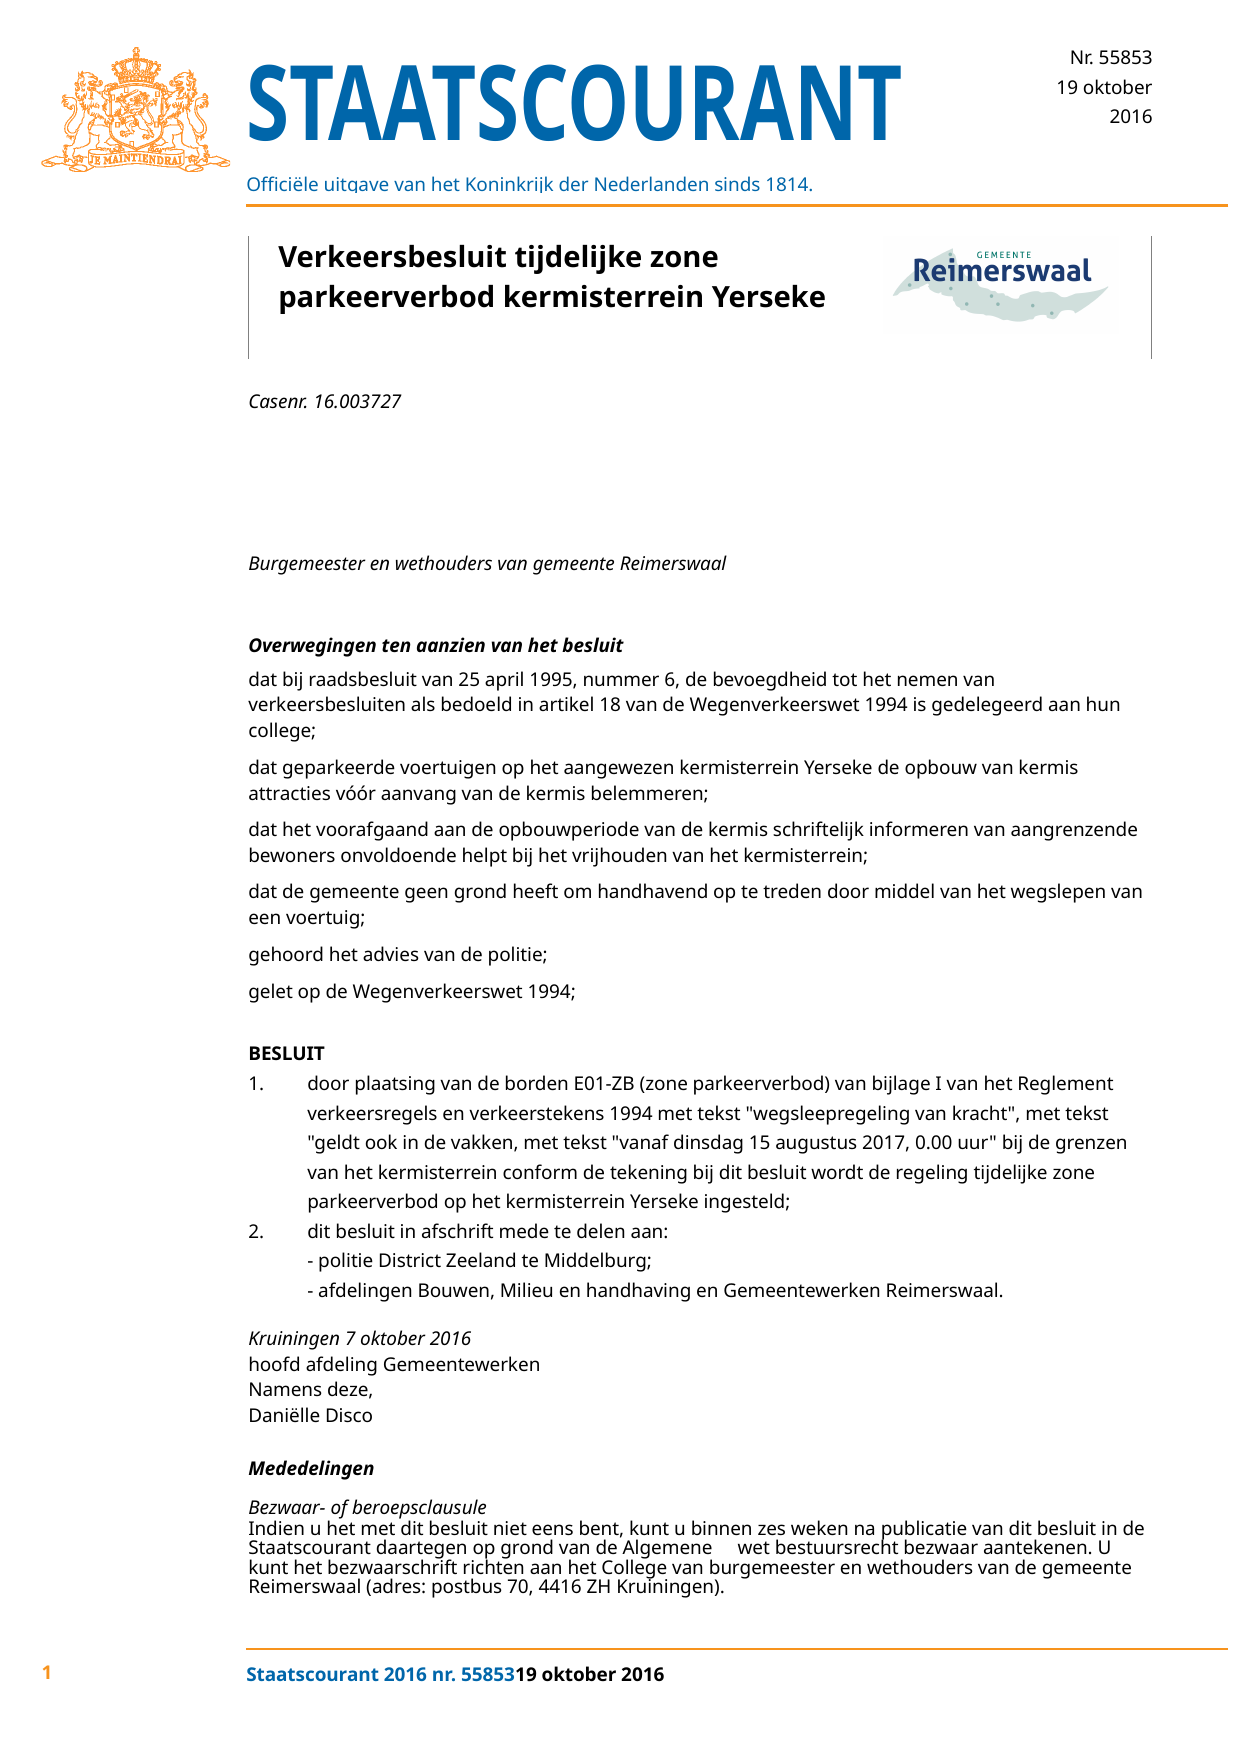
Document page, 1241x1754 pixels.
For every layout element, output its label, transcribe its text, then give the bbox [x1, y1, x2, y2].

text Overwegingen ten aanzien van het besluit [248, 632, 1152, 657]
text gehoord het advies van de politie; [248, 941, 1152, 967]
picture [882, 236, 1119, 334]
text Daniëlle Disco [248, 1402, 1152, 1428]
text Indien u het met dit besluit niet eens bent, kunt u binnen zes weken na publicatie van dit besluit in de Staatscourant daartegen op grond van de Algemene wet bestuursrecht bezwaar aantekenen. U kunt het bezwaarschrift richten aan het College van burgemeester en wethouders van de gemeente Reimerswaal (adres: postbus 70, 4416 ZH Kruiningen). [248, 1520, 1152, 1597]
list dit besluit in afschrift mede te delen aan: [248, 1218, 1152, 1244]
list - politie District Zeeland te Middelburg; [248, 1248, 1152, 1273]
text Bezwaar- of beroepsclausule [248, 1494, 1152, 1520]
text dat bij raadsbesluit van 25 april 1995, nummer 6, de bevoegdheid tot het nemen van verkeersbesluiten als bedoeld in artikel 18 van de Wegenverkeerswet 1994 is gedelegeerd aan hun college; [248, 666, 1152, 743]
table_header [850, 236, 1151, 359]
text hoofd afdeling Gemeentewerken [248, 1351, 1152, 1376]
list - afdelingen Bouwen, Milieu en handhaving en Gemeentewerken Reimerswaal. [248, 1277, 1152, 1303]
text Namens deze, [248, 1376, 1152, 1402]
text Burgemeester en wethouders van gemeente Reimerswaal [248, 551, 1152, 576]
text BESLUIT [248, 1041, 1152, 1066]
list door plaatsing van de borden E01-ZB (zone parkeerverbod) van bijlage I van het Reglement verkeersregels en verkeerstekens 1994 met tekst "wegsleepregeling van kracht", met tekst "geldt ook in de vakken, met tekst "vanaf dinsdag 15 augustus 2017, 0.00 uur" bij de grenzen van het kermisterrein conform de tekening bij dit besluit wordt de regeling tijdelijke zone parkeerverbod op het kermisterrein Yerseke ingesteld; [248, 1070, 1152, 1214]
picture [41, 47, 231, 172]
table_header Verkeersbesluit tijdelijke zone parkeerverbod kermisterrein Yerseke [249, 236, 850, 359]
text Casenr. 16.003727 [248, 388, 1152, 414]
text dat de gemeente geen grond heeft om handhavend op te treden door middel van het wegslepen van een voertuig; [248, 879, 1152, 930]
text Kruiningen 7 oktober 2016 [248, 1325, 1152, 1351]
text dat geparkeerde voertuigen op het aangewezen kermisterrein Yerseke de opbouw van kermis attracties vóór aanvang van de kermis belemmeren; [248, 754, 1152, 805]
text gelet op de Wegenverkeerswet 1994; [248, 978, 1152, 1003]
text Mededelingen [248, 1455, 1152, 1481]
text dat het voorafgaand aan de opbouwperiode van de kermis schriftelijk informeren van aangrenzende bewoners onvoldoende helpt bij het vrijhouden van het kermisterrein; [248, 816, 1152, 868]
